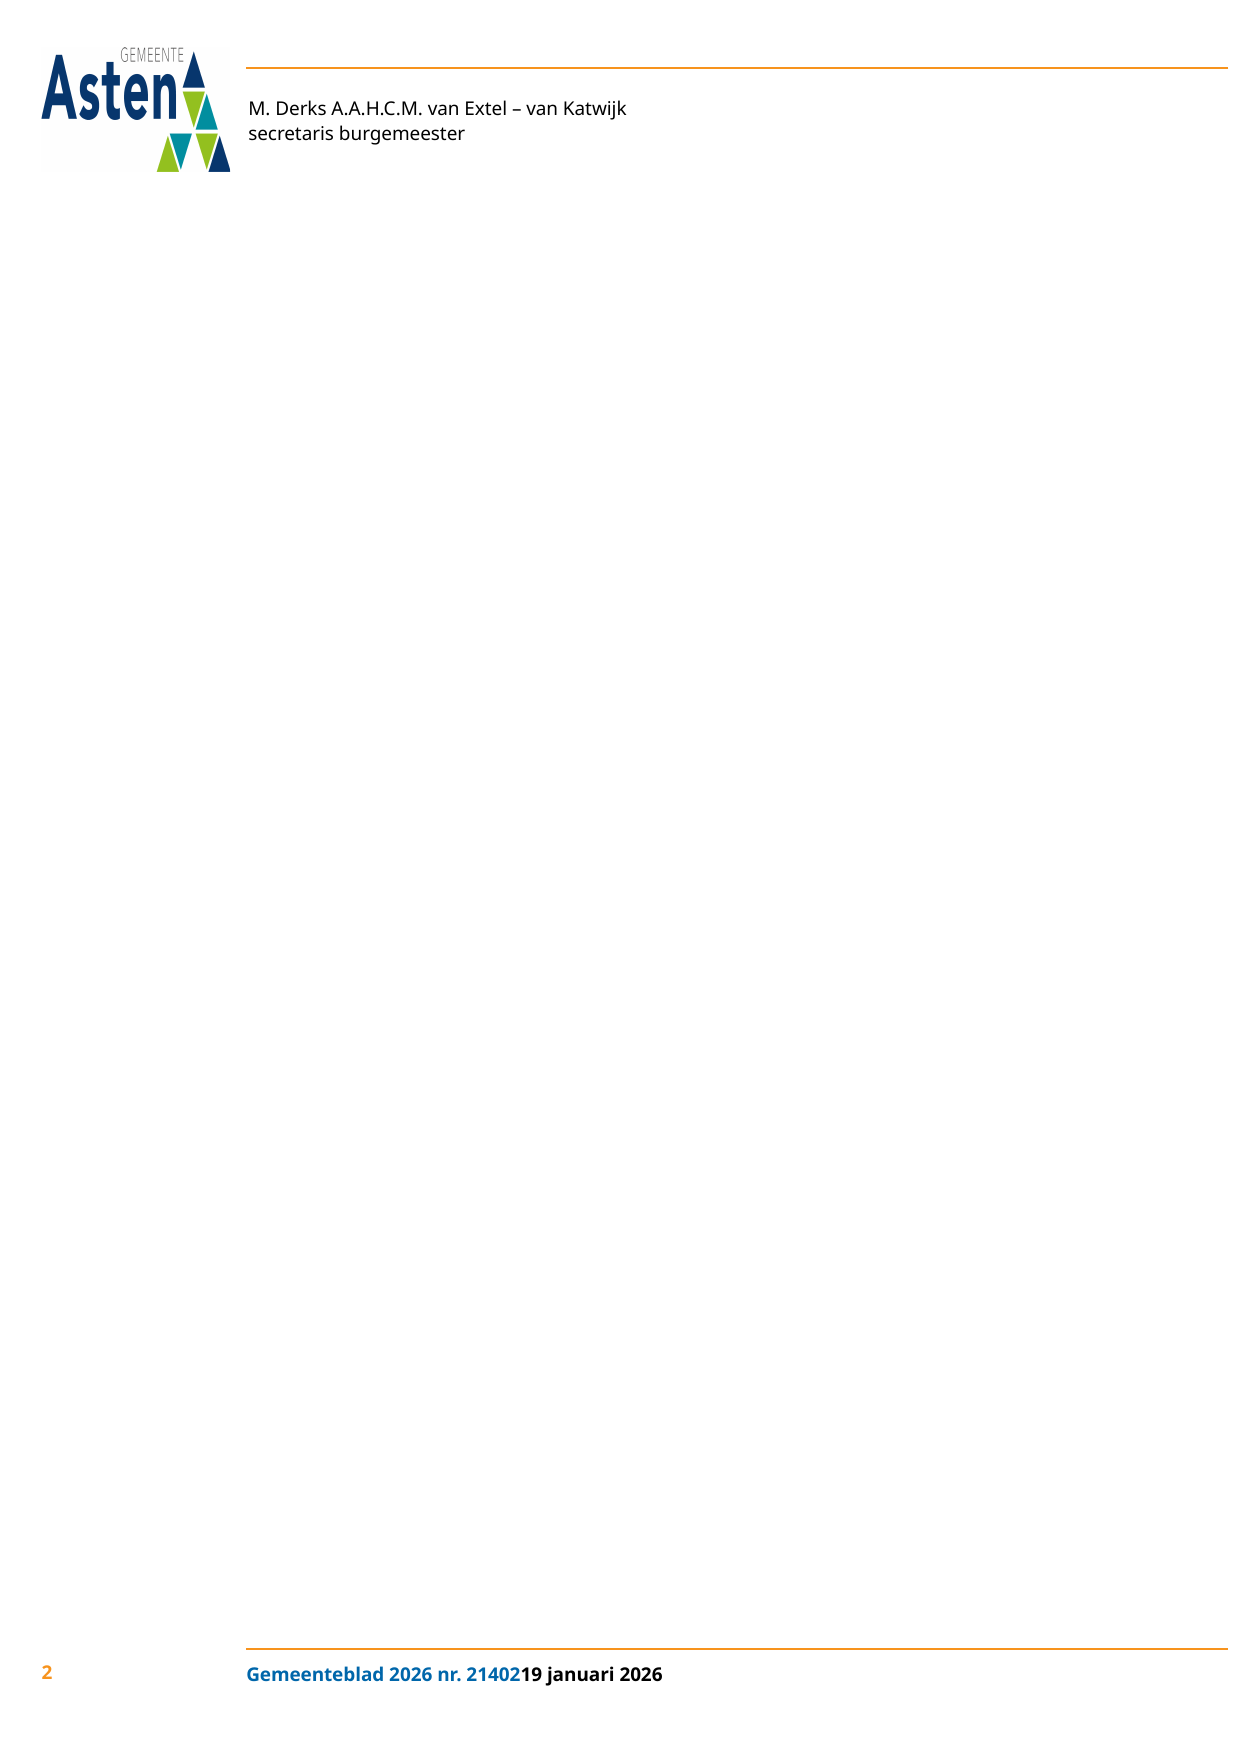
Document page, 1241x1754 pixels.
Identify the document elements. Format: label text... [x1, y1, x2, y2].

picture [41, 47, 231, 172]
text M. Derks A.A.H.C.M. van Extel – van Katwijk [248, 95, 1152, 121]
text secretaris burgemeester [248, 121, 1152, 146]
